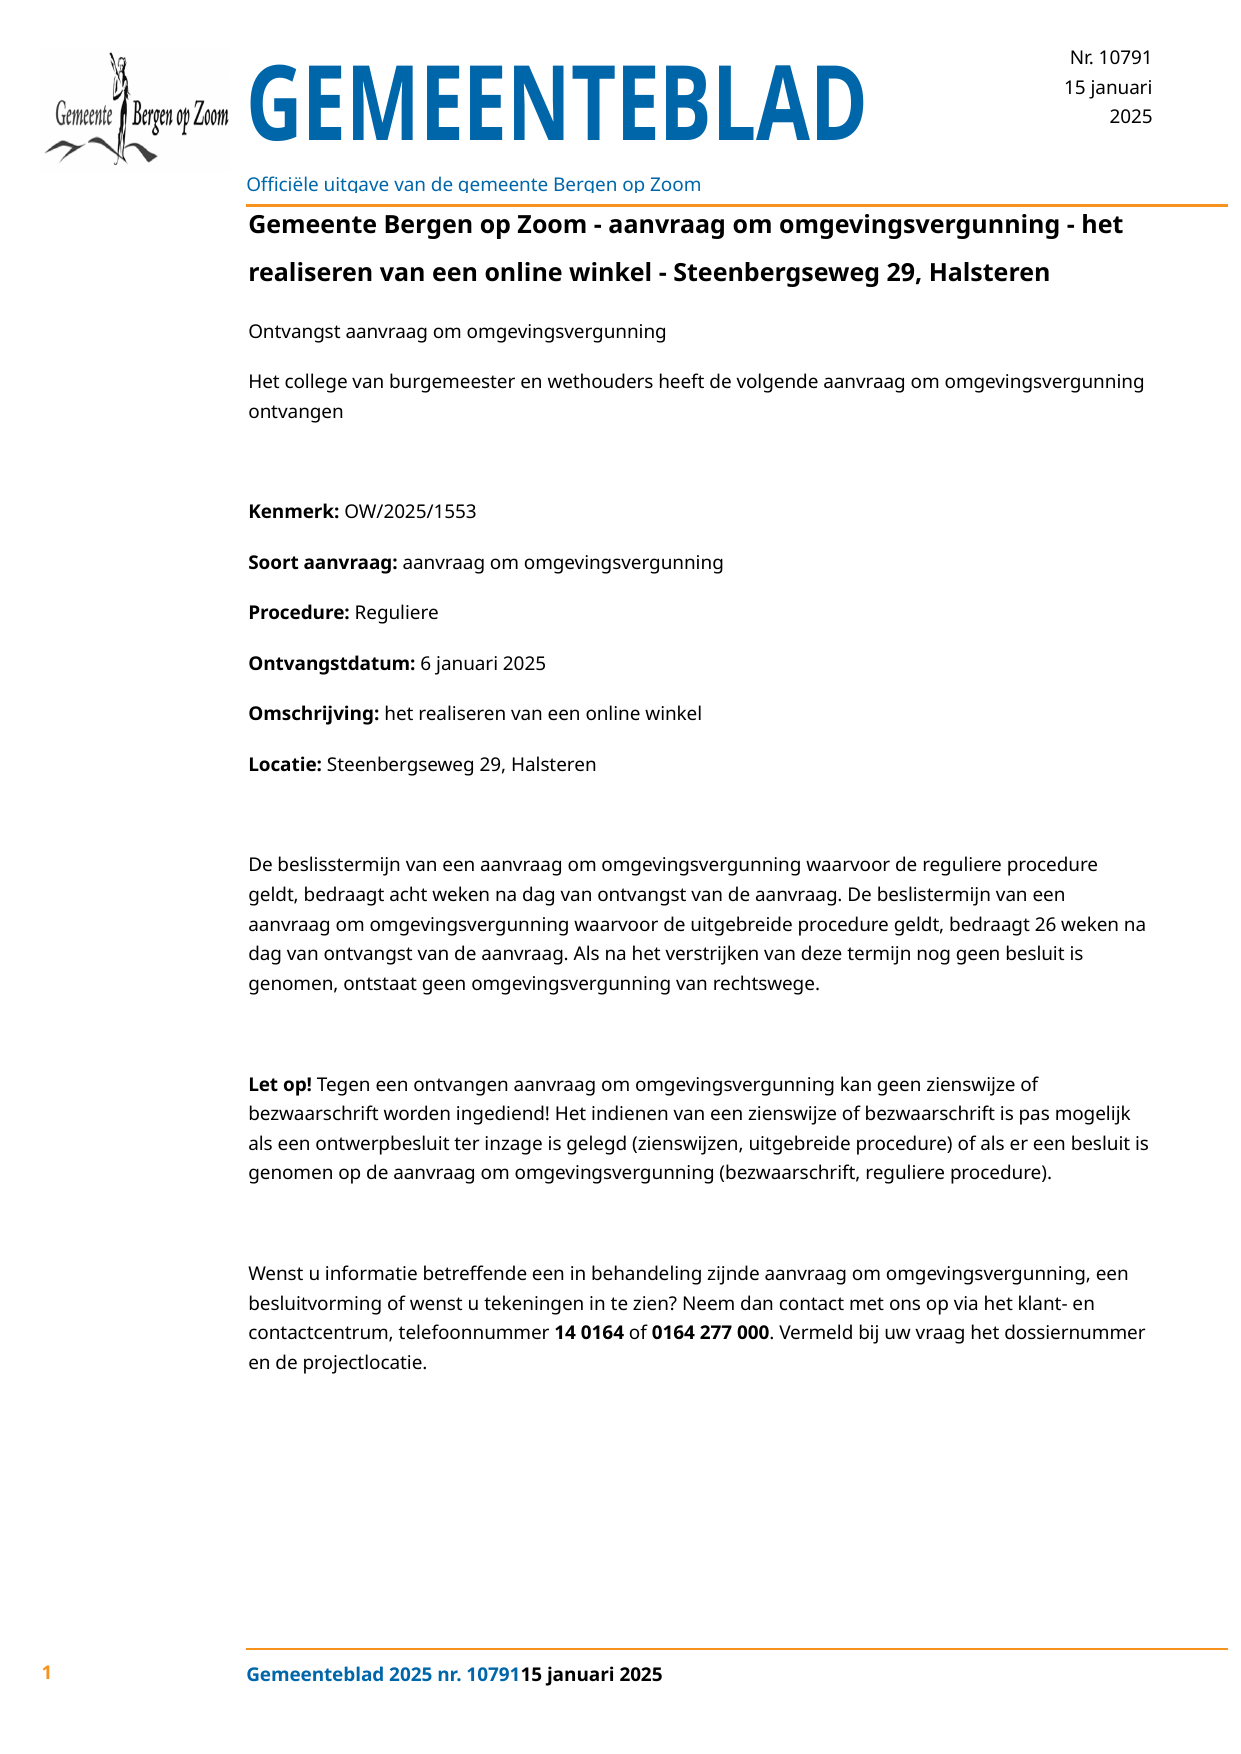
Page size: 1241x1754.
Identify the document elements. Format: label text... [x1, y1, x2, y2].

text De beslisstermijn van een aanvraag om omgevingsvergunning waarvoor de reguliere procedure geldt, bedraagt acht weken na dag van ontvangst van de aanvraag. De beslistermijn van een aanvraag om omgevingsvergunning waarvoor de uitgebreide procedure geldt, bedraagt 26 weken na dag van ontvangst van de aanvraag. Als na het verstrijken van deze termijn nog geen besluit is genomen, ontstaat geen omgevingsvergunning van rechtswege. [248, 852, 1152, 996]
text Omschrijving: het realiseren van een online winkel [248, 700, 1152, 726]
text Kenmerk: OW/2025/1553 [248, 499, 1152, 524]
text Soort aanvraag: aanvraag om omgevingsvergunning [248, 549, 1152, 575]
text Procedure: Reguliere [248, 599, 1152, 625]
text Wenst u informatie betreffende een in behandeling zijnde aanvraag om omgevingsvergunning, een besluitvorming of wenst u tekeningen in te zien? Neem dan contact met ons op via het klant- en contactcentrum, telefoonnummer 14 0164 of 0164 277 000. Vermeld bij uw vraag het dossiernummer en de projectlocatie. [248, 1260, 1152, 1375]
text Ontvangstdatum: 6 januari 2025 [248, 650, 1152, 676]
text Let op! Tegen een ontvangen aanvraag om omgevingsvergunning kan geen zienswijze of bezwaarschrift worden ingediend! Het indienen van een zienswijze of bezwaarschrift is pas mogelijk als een ontwerpbesluit ter inzage is gelegd (zienswijzen, uitgebreide procedure) of als er een besluit is genomen op de aanvraag om omgevingsvergunning (bezwaarschrift, reguliere procedure). [248, 1071, 1152, 1185]
text Gemeente Bergen op Zoom - aanvraag om omgevingsvergunning - het realiseren van een online winkel - Steenbergseweg 29, Halsteren [248, 207, 1152, 288]
text Het college van burgemeester en wethouders heeft de volgende aanvraag om omgevingsvergunning ontvangen [248, 368, 1152, 424]
text Ontvangst aanvraag om omgevingsvergunning [248, 318, 1152, 344]
text Locatie: Steenbergseweg 29, Halsteren [248, 751, 1152, 777]
picture [41, 47, 231, 172]
